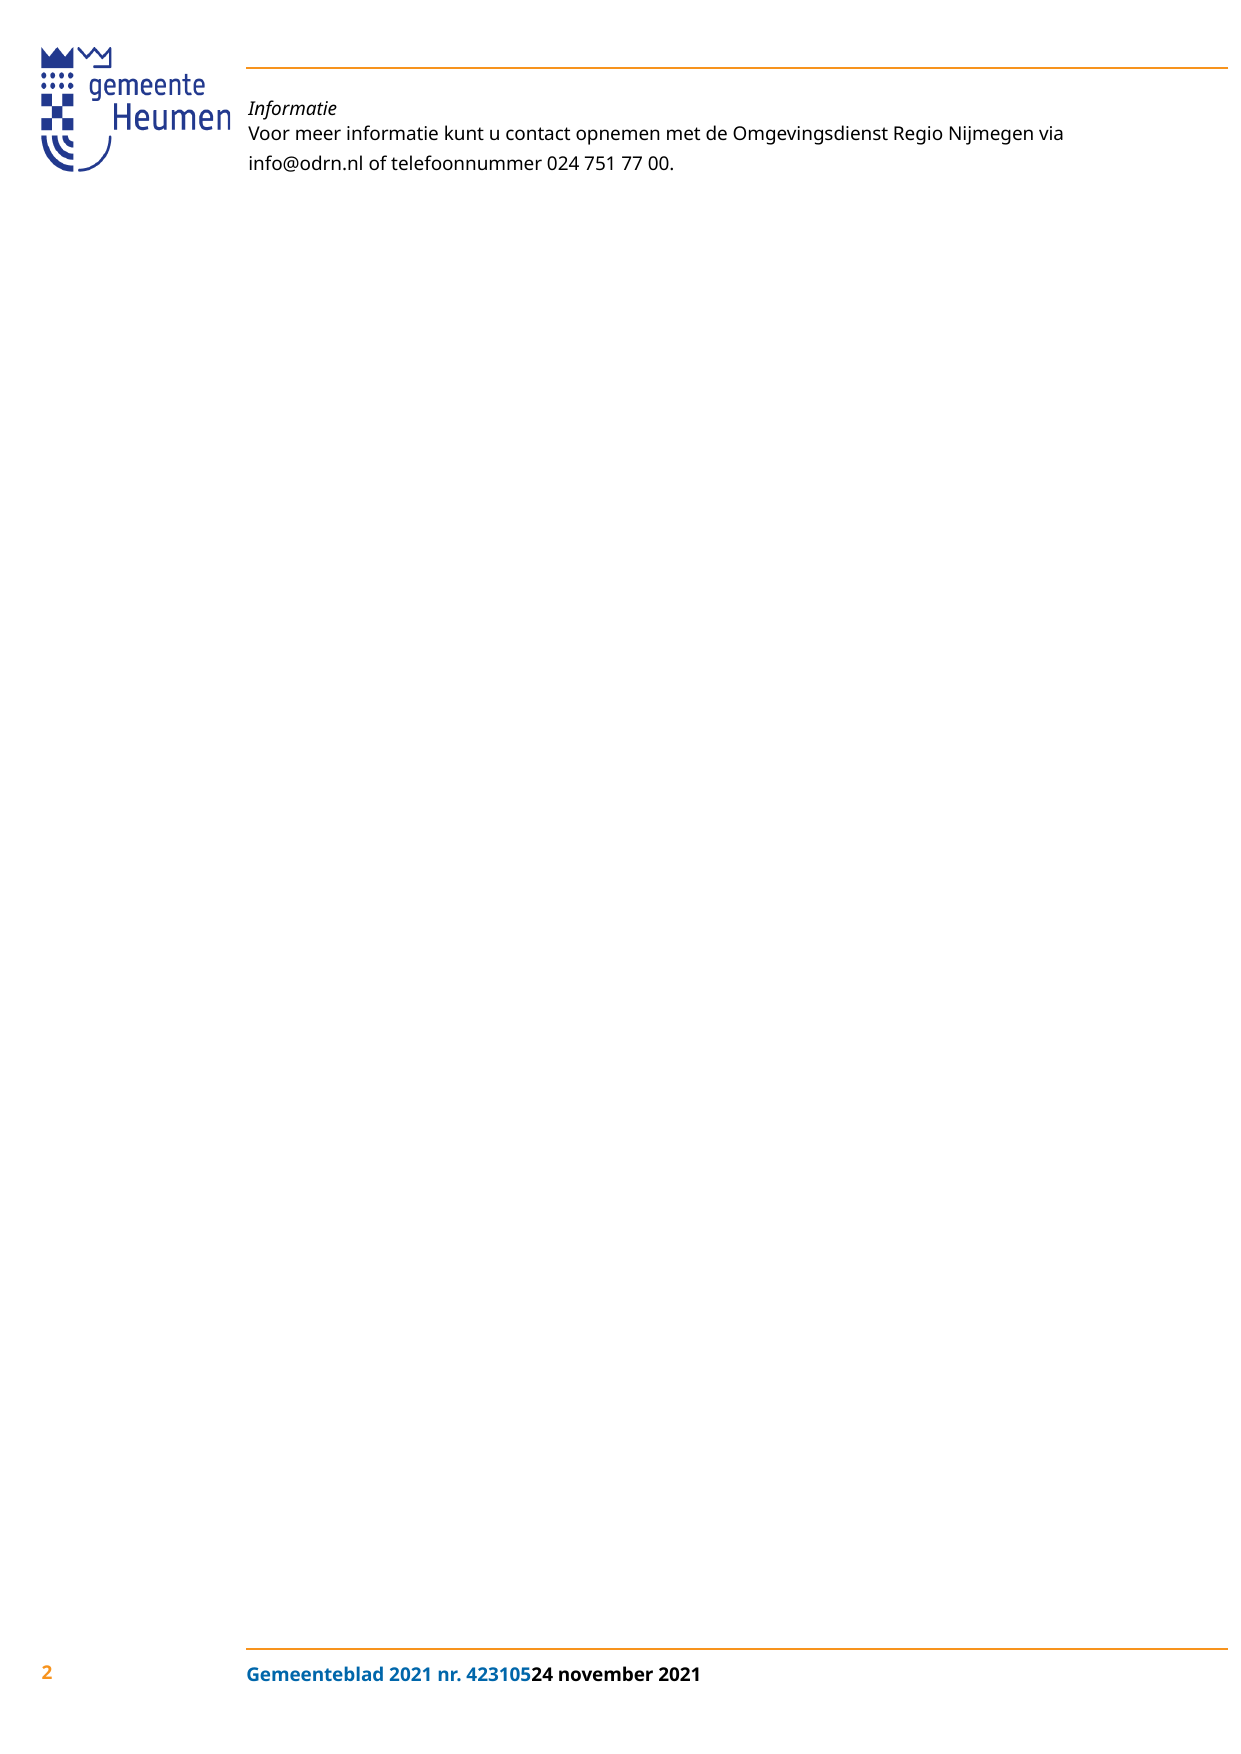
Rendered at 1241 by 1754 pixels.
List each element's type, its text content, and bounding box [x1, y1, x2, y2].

picture [41, 47, 231, 172]
text Voor meer informatie kunt u contact opnemen met de Omgevingsdienst Regio Nijmegen via info@odrn.nl of telefoonnummer 024 751 77 00. [248, 121, 1152, 176]
text Informatie [248, 95, 1152, 121]
